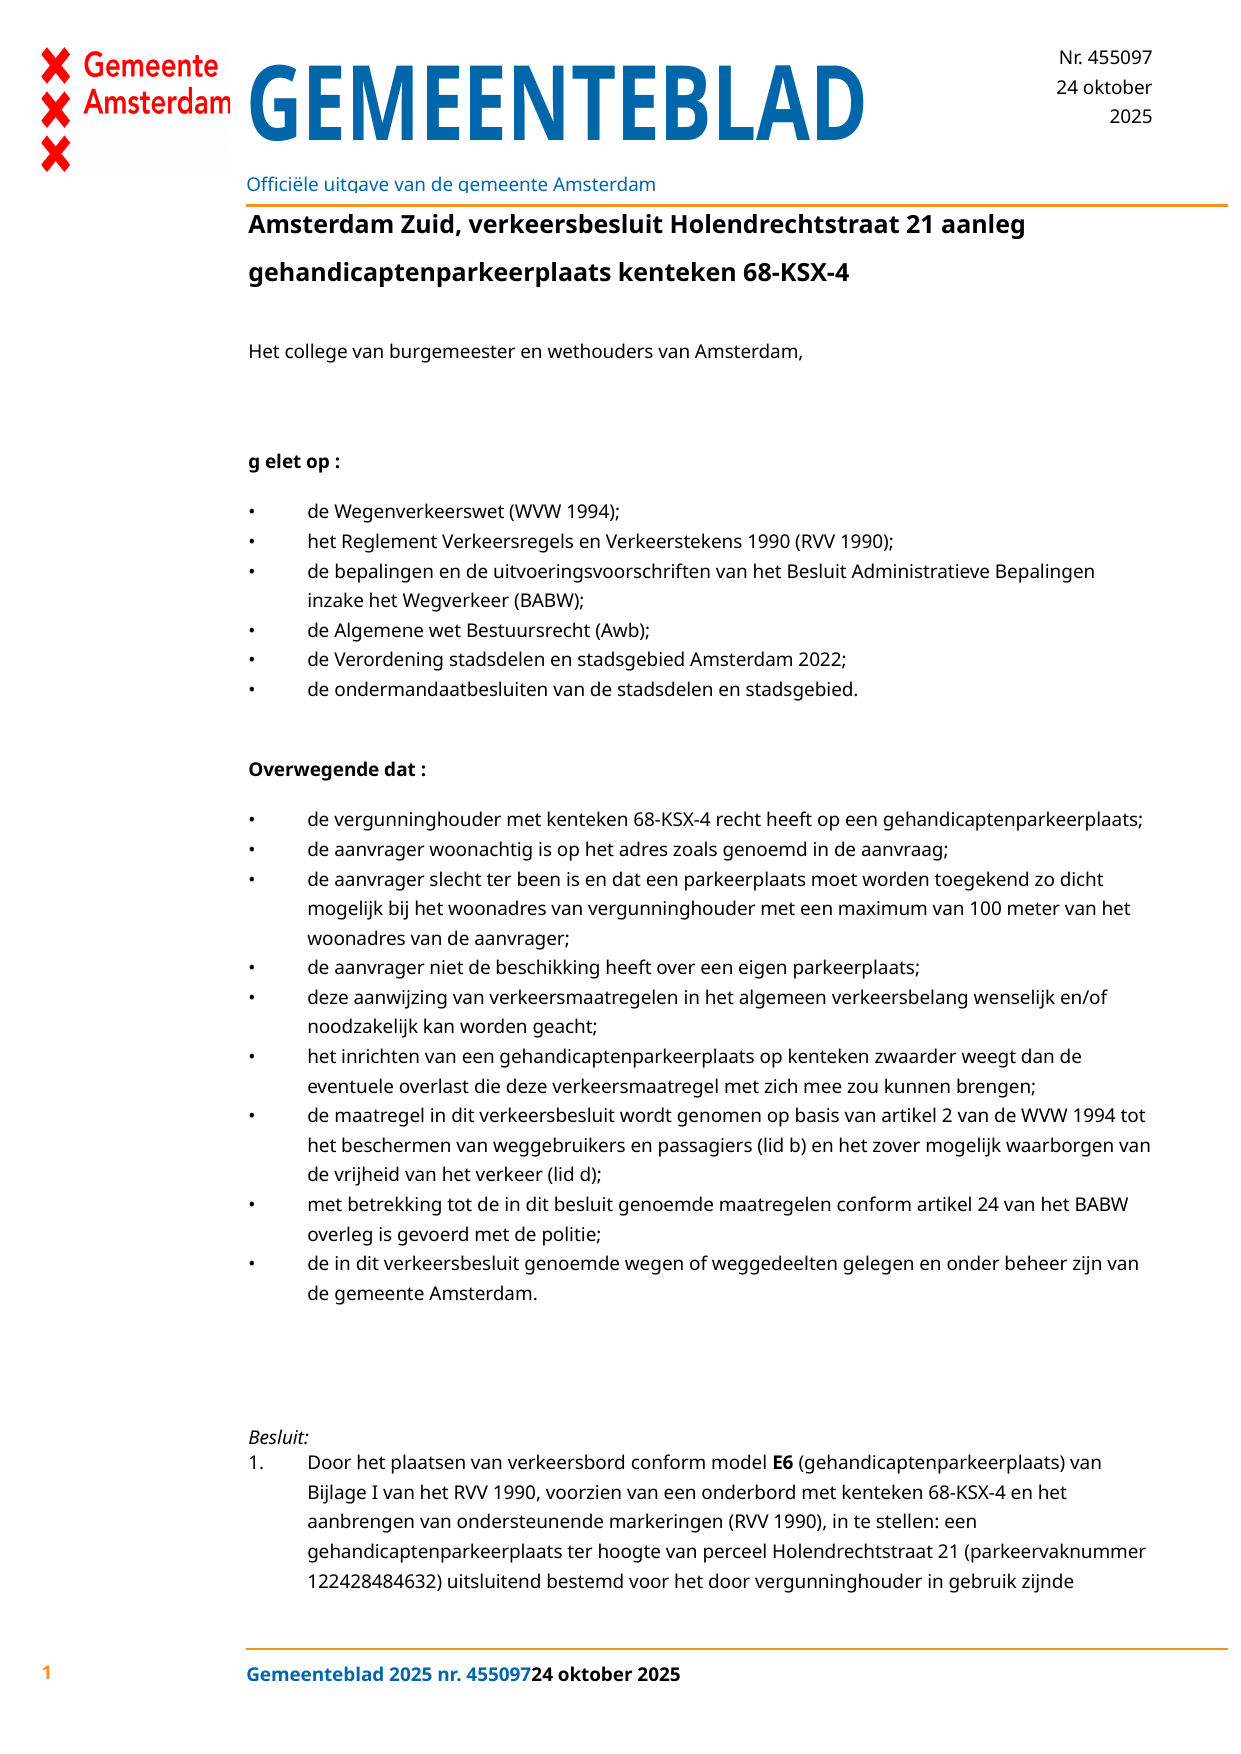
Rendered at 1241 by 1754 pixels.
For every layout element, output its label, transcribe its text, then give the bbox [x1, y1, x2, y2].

list de bepalingen en de uitvoeringsvoorschriften van het Besluit Administratieve Bepalingen inzake het Wegverkeer (BABW); [248, 558, 1152, 613]
list de aanvrager woonachtig is op het adres zoals genoemd in de aanvraag; [248, 836, 1152, 862]
list de maatregel in dit verkeersbesluit wordt genomen op basis van artikel 2 van de WVW 1994 tot het beschermen van weggebruikers en passagiers (lid b) en het zover mogelijk waarborgen van de vrijheid van het verkeer (lid d); [248, 1102, 1152, 1187]
list de aanvrager slecht ter been is en dat een parkeerplaats moet worden toegekend zo dicht mogelijk bij het woonadres van vergunninghouder met een maximum van 100 meter van het woonadres van de aanvrager; [248, 866, 1152, 951]
list met betrekking tot de in dit besluit genoemde maatregelen conform artikel 24 van het BABW overleg is gevoerd met de politie; [248, 1191, 1152, 1246]
text Overwegende dat : [248, 756, 1152, 782]
list de Wegenverkeerswet (WVW 1994); [248, 499, 1152, 524]
text Het college van burgemeester en wethouders van Amsterdam, [248, 339, 1152, 364]
text Amsterdam Zuid, verkeersbesluit Holendrechtstraat 21 aanleg gehandicaptenparkeerplaats kenteken 68-KSX-4 [248, 207, 1152, 288]
list de aanvrager niet de beschikking heeft over een eigen parkeerplaats; [248, 954, 1152, 980]
text Besluit: [248, 1424, 1152, 1449]
list de in dit verkeersbesluit genoemde wegen of weggedeelten gelegen en onder beheer zijn van de gemeente Amsterdam. [248, 1250, 1152, 1306]
list deze aanwijzing van verkeersmaatregelen in het algemeen verkeersbelang wenselijk en/of noodzakelijk kan worden geacht; [248, 984, 1152, 1039]
text g elet op : [248, 448, 1152, 474]
list de Verordening stadsdelen en stadsgebied Amsterdam 2022; [248, 647, 1152, 672]
list het Reglement Verkeersregels en Verkeerstekens 1990 (RVV 1990); [248, 528, 1152, 554]
picture [41, 47, 231, 172]
list de Algemene wet Bestuursrecht (Awb); [248, 617, 1152, 643]
list de vergunninghouder met kenteken 68-KSX-4 recht heeft op een gehandicaptenparkeerplaats; [248, 807, 1152, 832]
list Door het plaatsen van verkeersbord conform model E6 (gehandicaptenparkeerplaats) van Bijlage I van het RVV 1990, voorzien van een onderbord met kenteken 68-KSX-4 en het aanbrengen van ondersteunende markeringen (RVV 1990), in te stellen: een gehandicaptenparkeerplaats ter hoogte van perceel Holendrechtstraat 21 (parkeervaknummer 122428484632) uitsluitend bestemd voor het door vergunninghouder in gebruik zijnde [248, 1449, 1152, 1594]
list het inrichten van een gehandicaptenparkeerplaats op kenteken zwaarder weegt dan de eventuele overlast die deze verkeersmaatregel met zich mee zou kunnen brengen; [248, 1043, 1152, 1098]
list de ondermandaatbesluiten van de stadsdelen en stadsgebied. [248, 676, 1152, 702]
